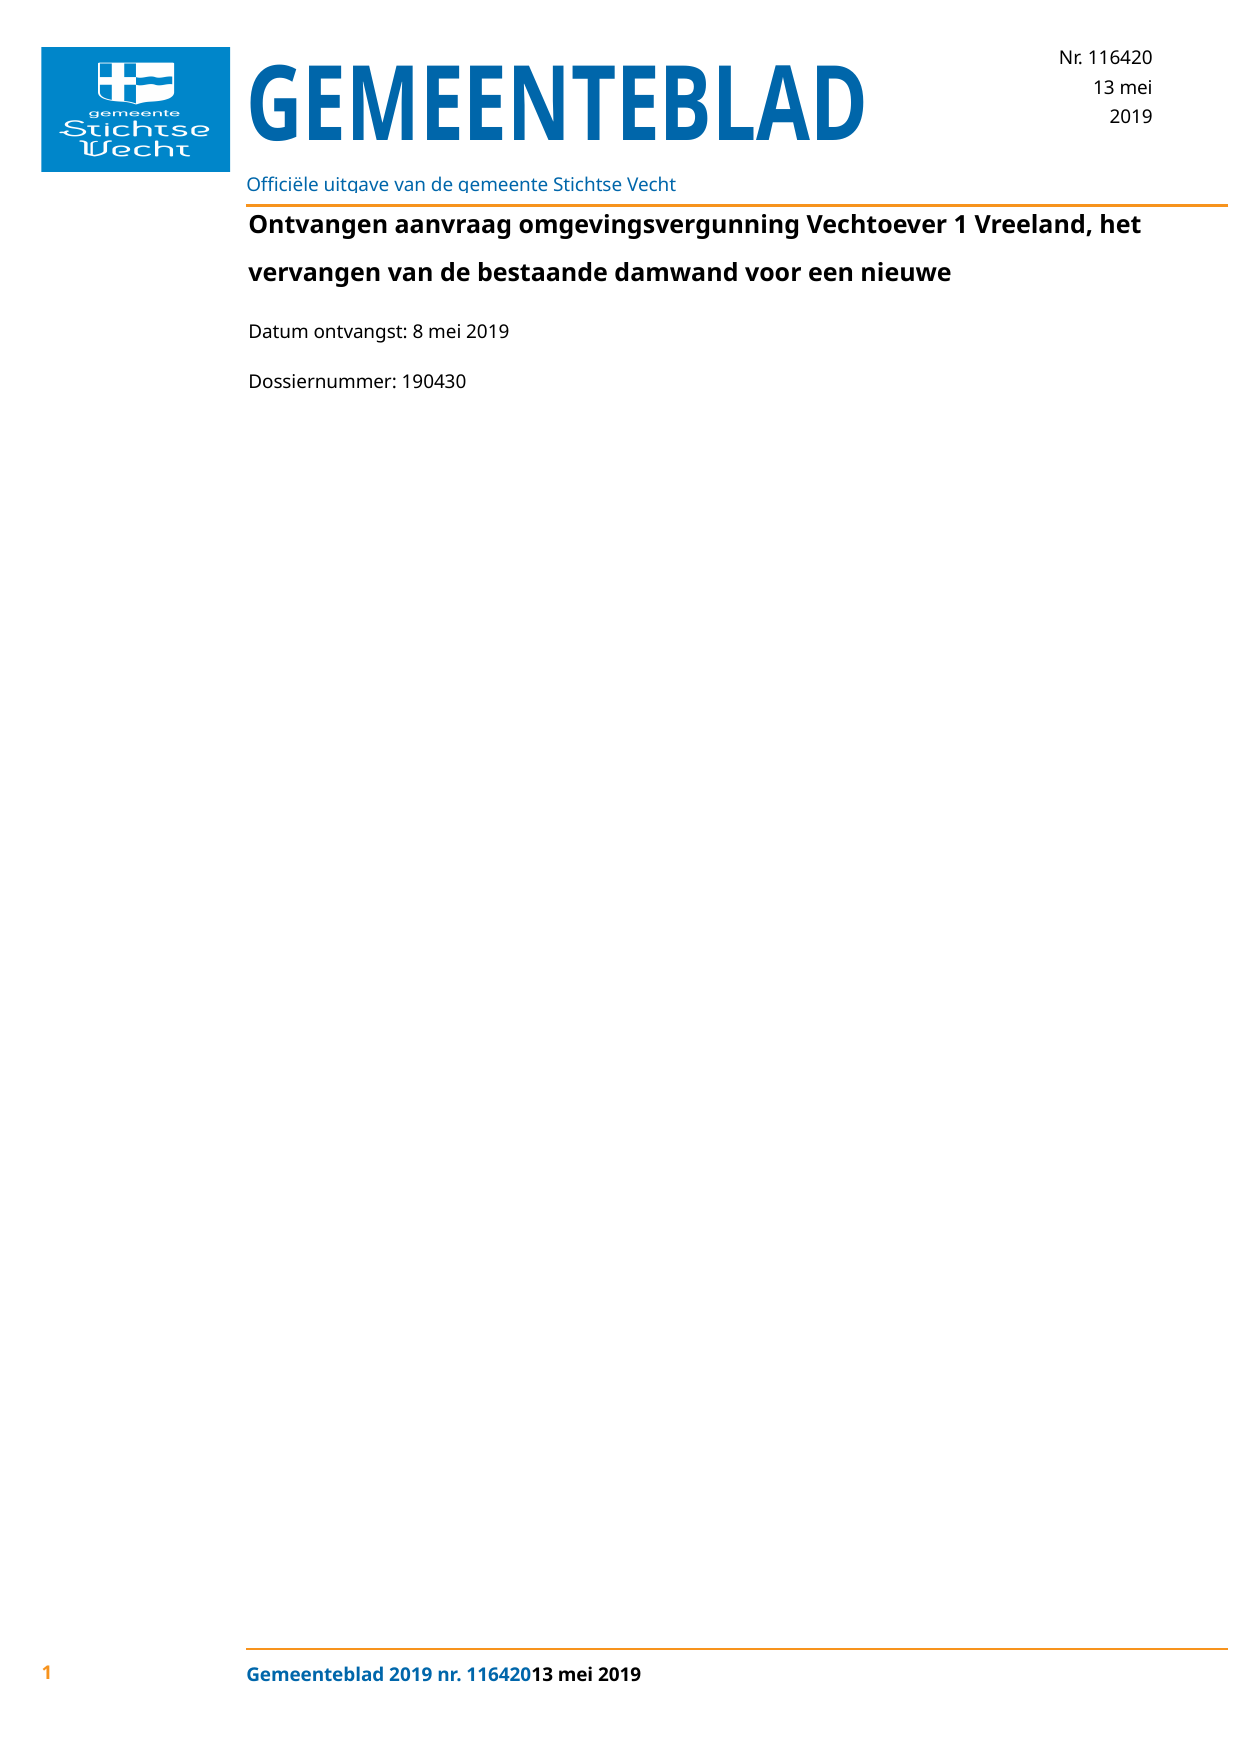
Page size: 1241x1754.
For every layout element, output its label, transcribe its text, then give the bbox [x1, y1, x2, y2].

text Ontvangen aanvraag omgevingsvergunning Vechtoever 1 Vreeland, het vervangen van de bestaande damwand voor een nieuwe [248, 207, 1152, 288]
text Datum ontvangst: 8 mei 2019 [248, 318, 1152, 344]
picture [137, 63, 174, 103]
text Dossiernummer: 190430 [248, 368, 1152, 394]
picture [99, 63, 135, 101]
